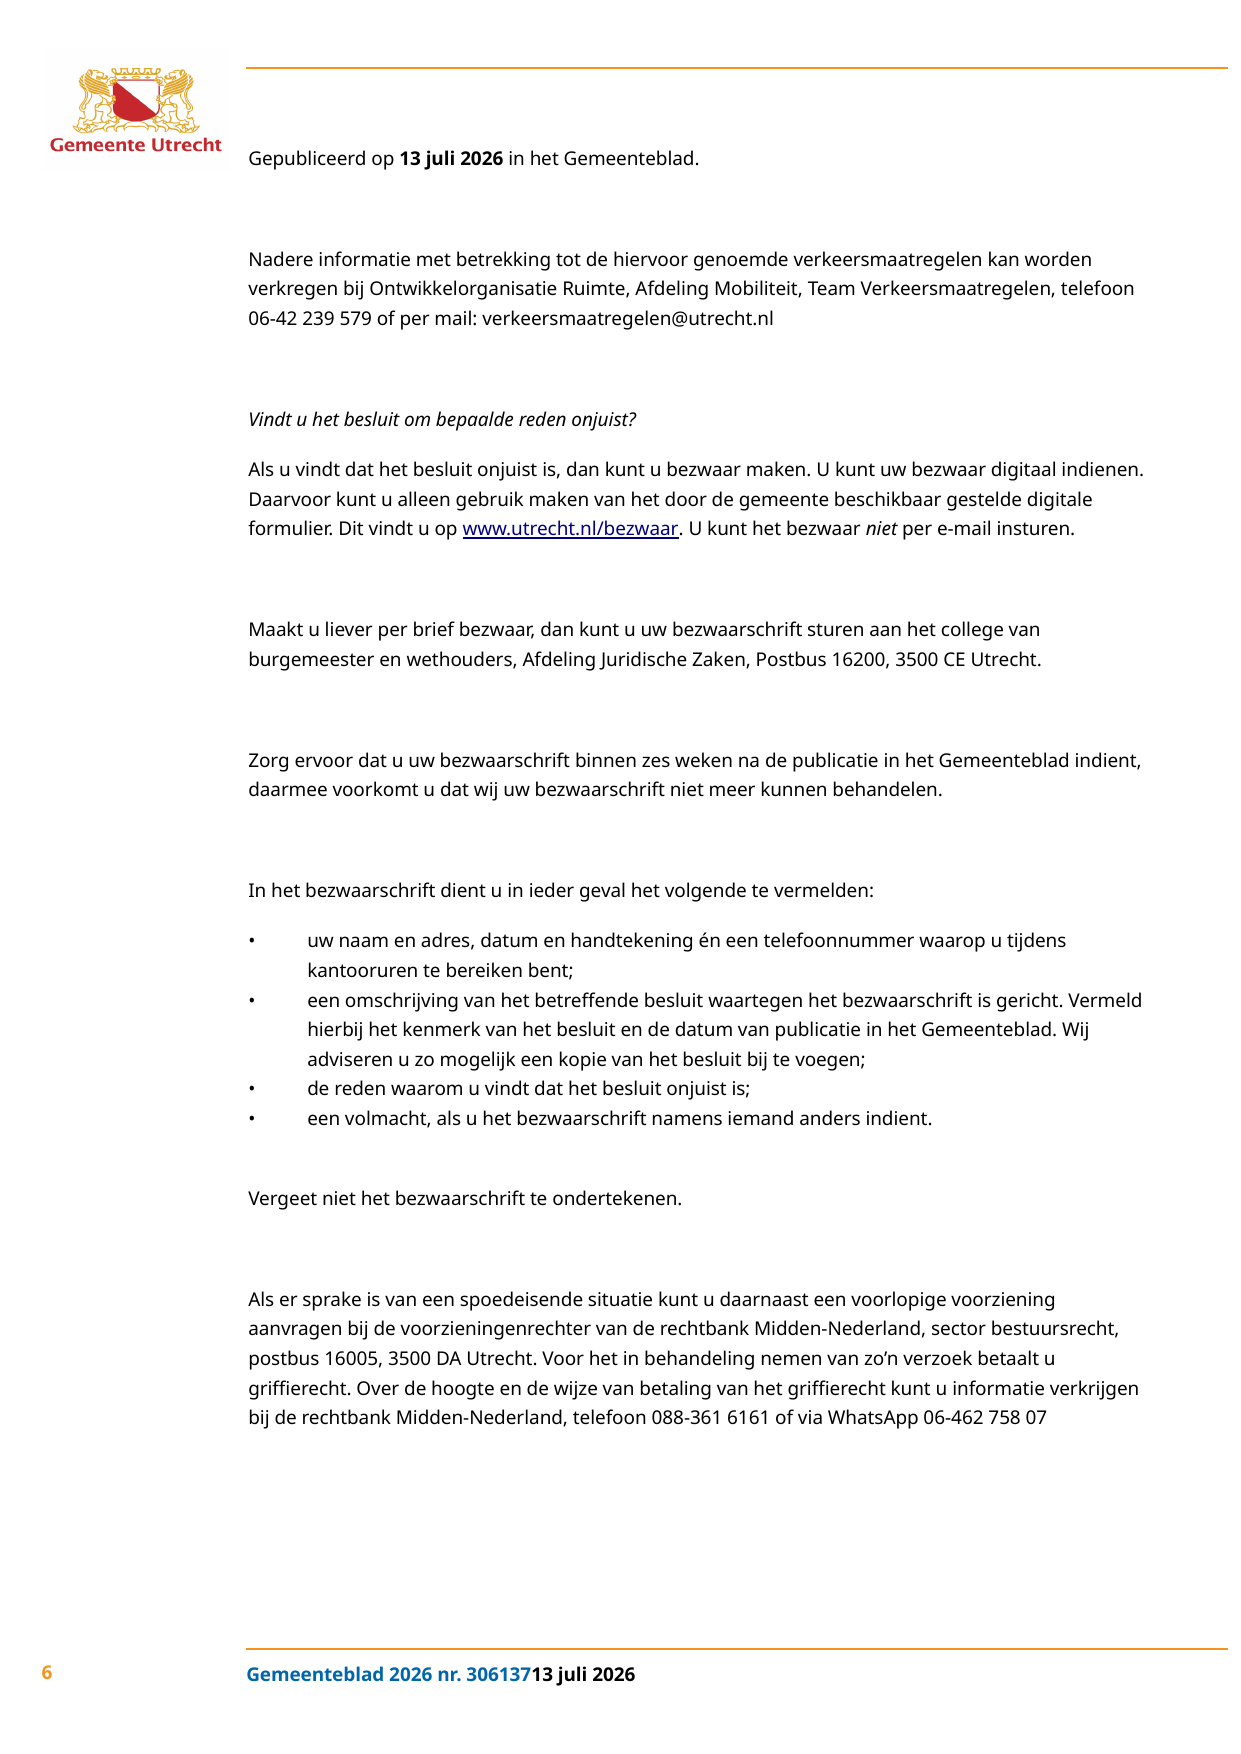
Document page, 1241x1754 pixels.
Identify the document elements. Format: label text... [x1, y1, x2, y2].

text In het bezwaarschrift dient u in ieder geval het volgende te vermelden: [248, 877, 1152, 903]
picture [41, 47, 231, 172]
text Vindt u het besluit om bepaalde reden onjuist? [248, 406, 1152, 432]
list een omschrijving van het betreffende besluit waartegen het bezwaarschrift is gericht. Vermeld hierbij het kenmerk van het besluit en de datum van publicatie in het Gemeenteblad. Wij adviseren u zo mogelijk een kopie van het besluit bij te voegen; [248, 987, 1152, 1072]
list de reden waarom u vindt dat het besluit onjuist is; [248, 1076, 1152, 1101]
text Maakt u liever per brief bezwaar, dan kunt u uw bezwaarschrift sturen aan het college van burgemeester en wethouders, Afdeling Juridische Zaken, Postbus 16200, 3500 CE Utrecht. [248, 616, 1152, 672]
list uw naam en adres, datum en handtekening én een telefoonnummer waarop u tijdens kantooruren te bereiken bent; [248, 928, 1152, 983]
text Als u vindt dat het besluit onjuist is, dan kunt u bezwaar maken. U kunt uw bezwaar digitaal indienen. Daarvoor kunt u alleen gebruik maken van het door de gemeente beschikbaar gestelde digitale formulier. Dit vindt u op www.utrecht.nl/bezwaar. U kunt het bezwaar niet per e-mail insturen. [248, 456, 1152, 541]
text Gepubliceerd op 13 juli 2026 in het Gemeenteblad. [248, 145, 1152, 171]
list een volmacht, als u het bezwaarschrift namens iemand anders indient. [248, 1105, 1152, 1131]
text Vergeet niet het bezwaarschrift te ondertekenen. [248, 1185, 1152, 1211]
text Nadere informatie met betrekking tot de hiervoor genoemde verkeersmaatregelen kan worden verkregen bij Ontwikkelorganisatie Ruimte, Afdeling Mobiliteit, Team Verkeersmaatregelen, telefoon 06-42 239 579 of per mail: verkeersmaatregelen@utrecht.nl [248, 246, 1152, 331]
text Zorg ervoor dat u uw bezwaarschrift binnen zes weken na de publicatie in het Gemeenteblad indient, daarmee voorkomt u dat wij uw bezwaarschrift niet meer kunnen behandelen. [248, 747, 1152, 802]
text Als er sprake is van een spoedeisende situatie kunt u daarnaast een voorlopige voorziening aanvragen bij de voorzieningenrechter van de rechtbank Midden-Nederland, sector bestuursrecht, postbus 16005, 3500 DA Utrecht. Voor het in behandeling nemen van zo’n verzoek betaalt u griffierecht. Over de hoogte en de wijze van betaling van het griffierecht kunt u informatie verkrijgen bij de rechtbank Midden-Nederland, telefoon 088-361 6161 of via WhatsApp 06-462 758 07 [248, 1286, 1152, 1430]
